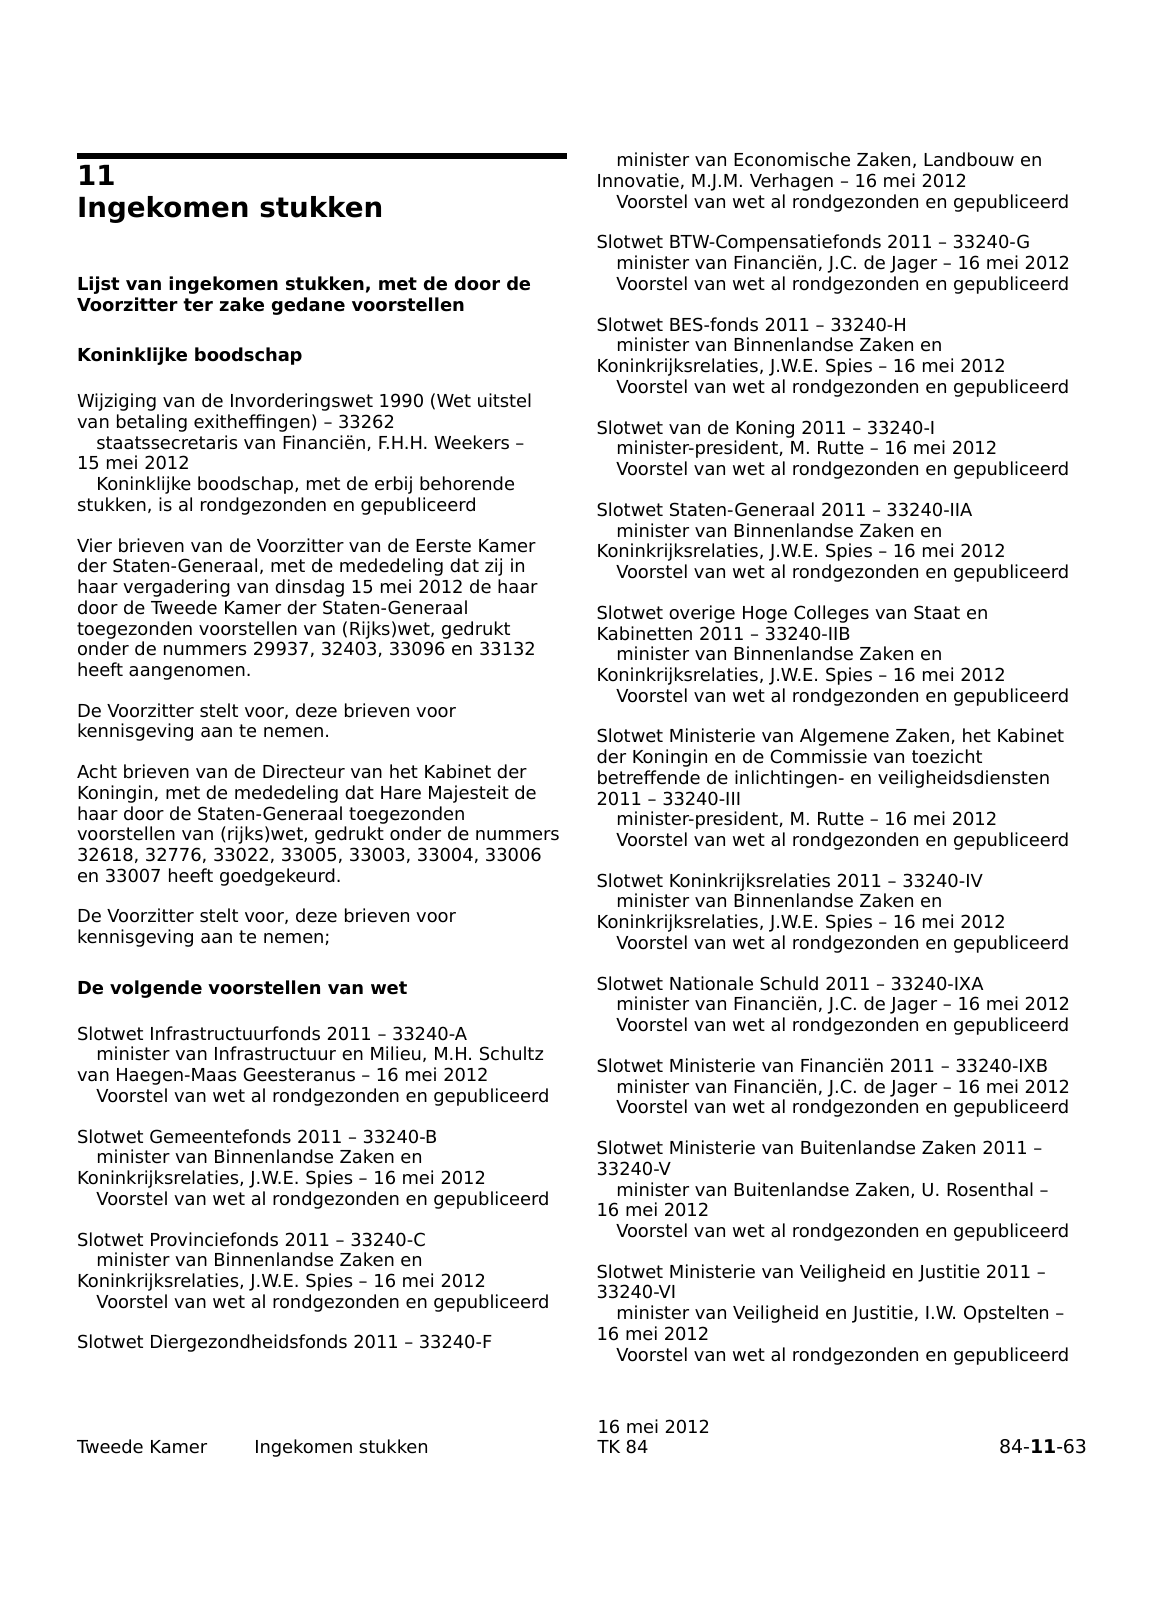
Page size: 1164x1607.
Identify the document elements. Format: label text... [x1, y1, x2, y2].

text Voorstel van wet al rondgezonden en gepubliceerd [596, 1097, 1087, 1118]
text minister van Financiën, J.C. de Jager – 16 mei 2012 [596, 1076, 1087, 1097]
text Slotwet Provinciefonds 2011 – 33240-C [77, 1229, 567, 1250]
text minister van Binnenlandse Zaken en Koninkrijksrelaties, J.W.E. Spies – 16 mei 2012 [596, 644, 1087, 686]
text Voorstel van wet al rondgezonden en gepubliceerd [596, 933, 1087, 953]
text minister-president, M. Rutte – 16 mei 2012 [596, 438, 1087, 459]
text De Voorzitter stelt voor, deze brieven voor kennisgeving aan te nemen; [77, 906, 567, 948]
text Slotwet Nationale Schuld 2011 – 33240-IXA [596, 973, 1087, 994]
text minister van Binnenlandse Zaken en Koninkrijksrelaties, J.W.E. Spies – 16 mei 2012 [596, 520, 1087, 562]
text Slotwet Ministerie van Algemene Zaken, het Kabinet der Koningin en de Commissie van toezicht betreffende de inlichtingen- en veiligheidsdiensten 2011 – 33240-III [596, 726, 1087, 809]
text Voorstel van wet al rondgezonden en gepubliceerd [596, 830, 1087, 851]
text minister van Binnenlandse Zaken en Koninkrijksrelaties, J.W.E. Spies – 16 mei 2012 [596, 891, 1087, 933]
text Voorstel van wet al rondgezonden en gepubliceerd [596, 274, 1087, 294]
text Voorstel van wet al rondgezonden en gepubliceerd [596, 686, 1087, 706]
text Voorstel van wet al rondgezonden en gepubliceerd [77, 1086, 567, 1106]
text Slotwet van de Koning 2011 – 33240-I [596, 417, 1087, 438]
text Voorstel van wet al rondgezonden en gepubliceerd [596, 1344, 1087, 1365]
text Slotwet Diergezondheidsfonds 2011 – 33240-F [77, 1332, 567, 1353]
text minister van Economische Zaken, Landbouw en Innovatie, M.J.M. Verhagen – 16 mei 2012 [596, 150, 1087, 192]
text Koninklijke boodschap, met de erbij behorende stukken, is al rondgezonden en gepubliceerd [77, 474, 567, 515]
text minister van Infrastructuur en Milieu, M.H. Schultz van Haegen-Maas Geesteranus – 16 mei 2012 [77, 1044, 567, 1086]
text Voorstel van wet al rondgezonden en gepubliceerd [596, 459, 1087, 480]
text minister van Financiën, J.C. de Jager – 16 mei 2012 [596, 994, 1087, 1015]
text Vier brieven van de Voorzitter van de Eerste Kamer der Staten-Generaal, met de mededeling dat zij in haar vergadering van dinsdag 15 mei 2012 de haar door de Tweede Kamer der Staten-Generaal toegezonden voorstellen van (Rijks)wet, gedrukt onder de nummers 29937, 32403, 33096 en 33132 heeft aangenomen. [77, 535, 567, 681]
text minister van Buitenlandse Zaken, U. Rosenthal – 16 mei 2012 [596, 1179, 1087, 1221]
text Acht brieven van de Directeur van het Kabinet der Koningin, met de mededeling dat Hare Majesteit de haar door de Staten-Generaal toegezonden voorstellen van (rijks)wet, gedrukt onder de nummers 32618, 32776, 33022, 33005, 33003, 33004, 33006 en 33007 heeft goedgekeurd. [77, 762, 567, 886]
subtitle Koninklijke boodschap [77, 345, 567, 366]
text minister van Binnenlandse Zaken en Koninkrijksrelaties, J.W.E. Spies – 16 mei 2012 [77, 1147, 567, 1189]
text Voorstel van wet al rondgezonden en gepubliceerd [77, 1292, 567, 1312]
text De Voorzitter stelt voor, deze brieven voor kennisgeving aan te nemen. [77, 701, 567, 742]
text Voorstel van wet al rondgezonden en gepubliceerd [77, 1189, 567, 1209]
text Voorstel van wet al rondgezonden en gepubliceerd [596, 377, 1087, 397]
text minister van Veiligheid en Justitie, I.W. Opstelten – 16 mei 2012 [596, 1303, 1087, 1344]
text Slotwet Staten-Generaal 2011 – 33240-IIA [596, 500, 1087, 520]
text Slotwet BES-fonds 2011 – 33240-H [596, 314, 1087, 335]
text Slotwet Ministerie van Veiligheid en Justitie 2011 – 33240-VI [596, 1262, 1087, 1303]
text Wijziging van de Invorderingswet 1990 (Wet uitstel van betaling exitheffingen) – 33262 [77, 391, 567, 432]
text minister-president, M. Rutte – 16 mei 2012 [596, 809, 1087, 830]
text Voorstel van wet al rondgezonden en gepubliceerd [596, 562, 1087, 583]
text Slotwet Ministerie van Buitenlandse Zaken 2011 – 33240-V [596, 1138, 1087, 1179]
text Slotwet Gemeentefonds 2011 – 33240-B [77, 1126, 567, 1147]
text minister van Financiën, J.C. de Jager – 16 mei 2012 [596, 253, 1087, 274]
text Slotwet BTW-Compensatiefonds 2011 – 33240-G [596, 232, 1087, 253]
text Slotwet overige Hoge Colleges van Staat en Kabinetten 2011 – 33240-IIB [596, 603, 1087, 644]
text Voorstel van wet al rondgezonden en gepubliceerd [596, 192, 1087, 212]
title 11 Ingekomen stukken [77, 159, 567, 224]
subtitle Lijst van ingekomen stukken, met de door de Voorzitter ter zake gedane voorstellen [77, 274, 567, 315]
text Slotwet Koninkrijksrelaties 2011 – 33240-IV [596, 871, 1087, 891]
text Slotwet Ministerie van Financiën 2011 – 33240-IXB [596, 1056, 1087, 1076]
text minister van Binnenlandse Zaken en Koninkrijksrelaties, J.W.E. Spies – 16 mei 2012 [596, 335, 1087, 377]
text minister van Binnenlandse Zaken en Koninkrijksrelaties, J.W.E. Spies – 16 mei 2012 [77, 1250, 567, 1292]
text Voorstel van wet al rondgezonden en gepubliceerd [596, 1221, 1087, 1242]
text staatssecretaris van Financiën, F.H.H. Weekers – 15 mei 2012 [77, 432, 567, 474]
text Slotwet Infrastructuurfonds 2011 – 33240-A [77, 1023, 567, 1044]
subtitle De volgende voorstellen van wet [77, 978, 567, 998]
text Voorstel van wet al rondgezonden en gepubliceerd [596, 1015, 1087, 1036]
